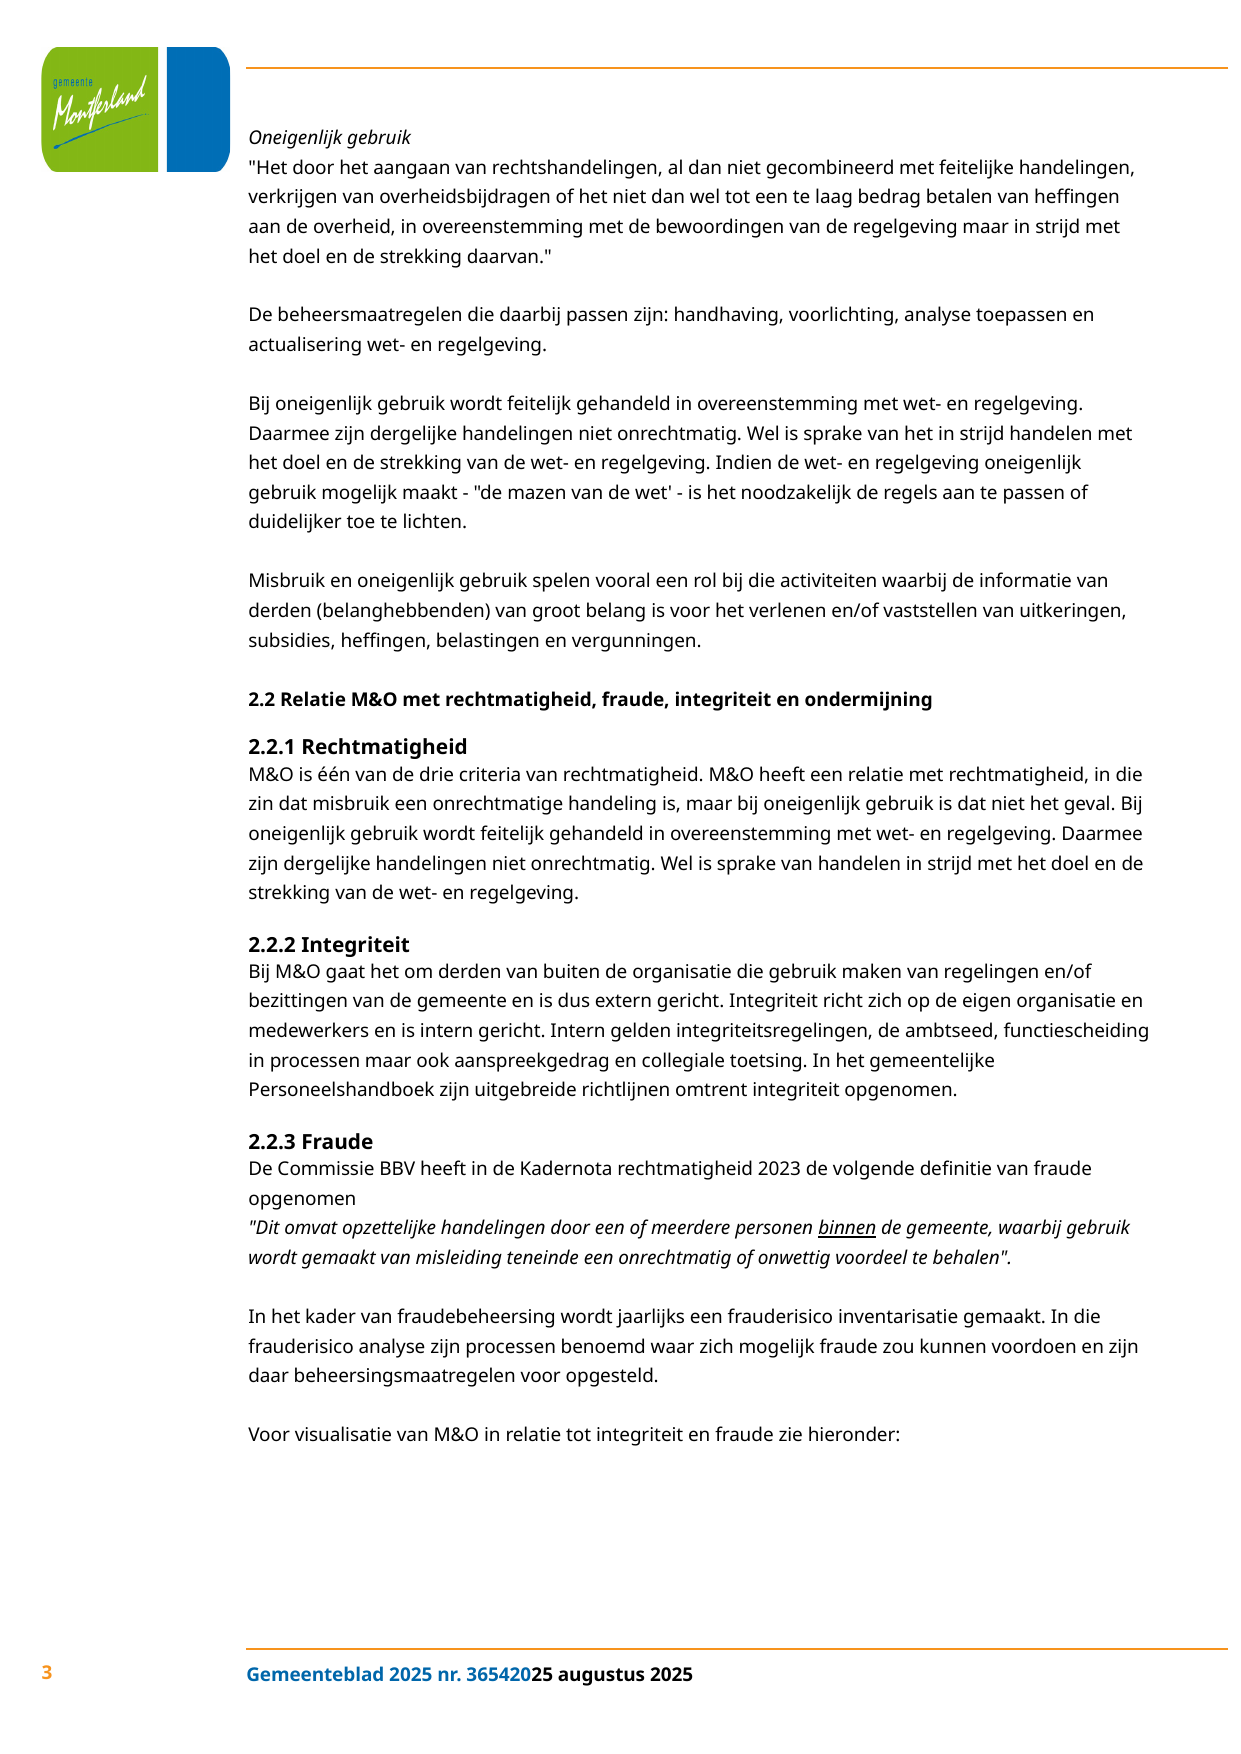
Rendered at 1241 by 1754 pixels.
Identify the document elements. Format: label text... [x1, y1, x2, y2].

text 2.2 Relatie M&O met rechtmatigheid, fraude, integriteit en ondermijning [248, 686, 1152, 712]
text 2.2.2 Integriteit [248, 930, 1152, 958]
text "Dit omvat opzettelijke handelingen door een of meerdere personen binnen de gemeente, waarbij gebruik wordt gemaakt van misleiding teneinde een onrechtmatig of onwettig voordeel te behalen". [248, 1214, 1152, 1270]
text Oneigenlijk gebruik [248, 124, 1152, 150]
text De Commissie BBV heeft in de Kadernota rechtmatigheid 2023 de volgende definitie van fraude opgenomen [248, 1155, 1152, 1211]
picture [41, 47, 231, 172]
text M&O is één van de drie criteria van rechtmatigheid. M&O heeft een relatie met rechtmatigheid, in die zin dat misbruik een onrechtmatige handeling is, maar bij oneigenlijk gebruik is dat niet het geval. Bij oneigenlijk gebruik wordt feitelijk gehandeld in overeenstemming met wet- en regelgeving. Daarmee zijn dergelijke handelingen niet onrechtmatig. Wel is sprake van handelen in strijd met het doel en de strekking van de wet- en regelgeving. [248, 761, 1152, 905]
text Bij M&O gaat het om derden van buiten de organisatie die gebruik maken van regelingen en/of bezittingen van de gemeente en is dus extern gericht. Integriteit richt zich op de eigen organisatie en medewerkers en is intern gericht. Intern gelden integriteitsregelingen, de ambtseed, functiescheiding in processen maar ook aanspreekgedrag en collegiale toetsing. In het gemeentelijke Personeelshandboek zijn uitgebreide richtlijnen omtrent integriteit opgenomen. [248, 958, 1152, 1102]
text Misbruik en oneigenlijk gebruik spelen vooral een rol bij die activiteiten waarbij de informatie van derden (belanghebbenden) van groot belang is voor het verlenen en/of vaststellen van uitkeringen, subsidies, heffingen, belastingen en vergunningen. [248, 568, 1152, 652]
text In het kader van fraudebeheersing wordt jaarlijks een frauderisico inventarisatie gemaakt. In die frauderisico analyse zijn processen benoemd waar zich mogelijk fraude zou kunnen voordoen en zijn daar beheersingsmaatregelen voor opgesteld. [248, 1303, 1152, 1388]
text 2.2.3 Fraude [248, 1127, 1152, 1155]
text De beheersmaatregelen die daarbij passen zijn: handhaving, voorlichting, analyse toepassen en actualisering wet- en regelgeving. [248, 301, 1152, 357]
text 2.2.1 Rechtmatigheid [248, 732, 1152, 761]
table_header "Het door het aangaan van rechtshandelingen, al dan niet gecombineerd met feitelijke handelingen, verkrijgen van overheidsbijdragen of het niet dan wel tot een te laag bedrag betalen van heffingen aan de overheid, in overeenstemming met de bewoordingen van de regelgeving maar in strijd met het doel en de strekking daarvan." [248, 154, 1152, 268]
text Voor visualisatie van M&O in relatie tot integriteit en fraude zie hieronder: [248, 1422, 1152, 1447]
text Bij oneigenlijk gebruik wordt feitelijk gehandeld in overeenstemming met wet- en regelgeving. Daarmee zijn dergelijke handelingen niet onrechtmatig. Wel is sprake van het in strijd handelen met het doel en de strekking van de wet- en regelgeving. Indien de wet- en regelgeving oneigenlijk gebruik mogelijk maakt - "de mazen van de wet' - is het noodzakelijk de regels aan te passen of duidelijker toe te lichten. [248, 390, 1152, 534]
